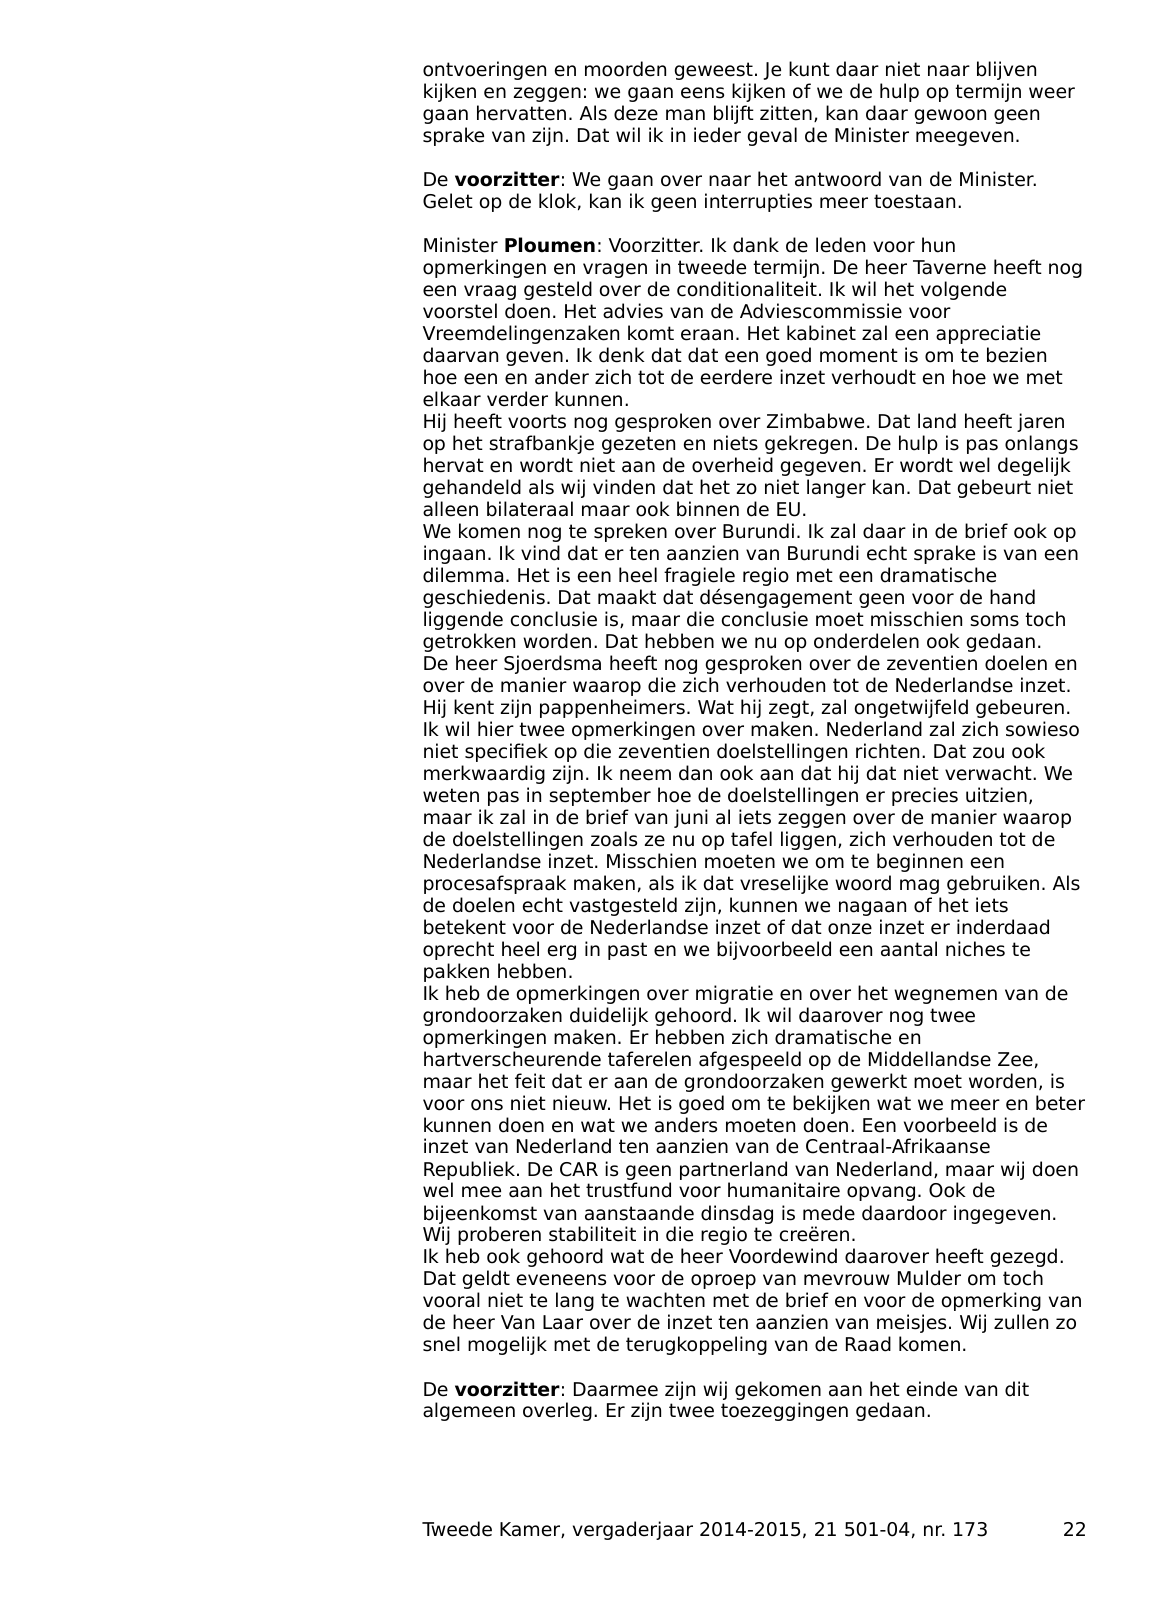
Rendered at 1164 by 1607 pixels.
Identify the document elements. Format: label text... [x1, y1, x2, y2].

text De voorzitter: We gaan over naar het antwoord van de Minister. Gelet op de klok, kan ik geen interrupties meer toestaan. [422, 169, 1087, 213]
text Ik heb ook gehoord wat de heer Voordewind daarover heeft gezegd. Dat geldt eveneens voor de oproep van mevrouw Mulder om toch vooral niet te lang te wachten met de brief en voor de opmerking van de heer Van Laar over de inzet ten aanzien van meisjes. Wij zullen zo snel mogelijk met de terugkoppeling van de Raad komen. [422, 1246, 1087, 1356]
text Hij heeft voorts nog gesproken over Zimbabwe. Dat land heeft jaren op het strafbankje gezeten en niets gekregen. De hulp is pas onlangs hervat en wordt niet aan de overheid gegeven. Er wordt wel degelijk gehandeld als wij vinden dat het zo niet langer kan. Dat gebeurt niet alleen bilateraal maar ook binnen de EU. [422, 411, 1087, 521]
text Minister Ploumen: Voorzitter. Ik dank de leden voor hun opmerkingen en vragen in tweede termijn. De heer Taverne heeft nog een vraag gesteld over de conditionaliteit. Ik wil het volgende voorstel doen. Het advies van de Adviescommissie voor Vreemdelingenzaken komt eraan. Het kabinet zal een appreciatie daarvan geven. Ik denk dat dat een goed moment is om te bezien hoe een en ander zich tot de eerdere inzet verhoudt en hoe we met elkaar verder kunnen. [422, 235, 1087, 411]
text De heer Sjoerdsma heeft nog gesproken over de zeventien doelen en over de manier waarop die zich verhouden tot de Nederlandse inzet. Hij kent zijn pappenheimers. Wat hij zegt, zal ongetwijfeld gebeuren. Ik wil hier twee opmerkingen over maken. Nederland zal zich sowieso niet specifiek op die zeventien doelstellingen richten. Dat zou ook merkwaardig zijn. Ik neem dan ook aan dat hij dat niet verwacht. We weten pas in september hoe de doelstellingen er precies uitzien, maar ik zal in de brief van juni al iets zeggen over de manier waarop de doelstellingen zoals ze nu op tafel liggen, zich verhouden tot de Nederlandse inzet. Misschien moeten we om te beginnen een procesafspraak maken, als ik dat vreselijke woord mag gebruiken. Als de doelen echt vastgesteld zijn, kunnen we nagaan of het iets betekent voor de Nederlandse inzet of dat onze inzet er inderdaad oprecht heel erg in past en we bijvoorbeeld een aantal niches te pakken hebben. [422, 653, 1087, 983]
text ontvoeringen en moorden geweest. Je kunt daar niet naar blijven kijken en zeggen: we gaan eens kijken of we de hulp op termijn weer gaan hervatten. Als deze man blijft zitten, kan daar gewoon geen sprake van zijn. Dat wil ik in ieder geval de Minister meegeven. [422, 59, 1087, 147]
text We komen nog te spreken over Burundi. Ik zal daar in de brief ook op ingaan. Ik vind dat er ten aanzien van Burundi echt sprake is van een dilemma. Het is een heel fragiele regio met een dramatische geschiedenis. Dat maakt dat désengagement geen voor de hand liggende conclusie is, maar die conclusie moet misschien soms toch getrokken worden. Dat hebben we nu op onderdelen ook gedaan. [422, 521, 1087, 653]
text De voorzitter: Daarmee zijn wij gekomen aan het einde van dit algemeen overleg. Er zijn twee toezeggingen gedaan. [422, 1378, 1087, 1422]
text Ik heb de opmerkingen over migratie en over het wegnemen van de grondoorzaken duidelijk gehoord. Ik wil daarover nog twee opmerkingen maken. Er hebben zich dramatische en hartverscheurende taferelen afgespeeld op de Middellandse Zee, maar het feit dat er aan de grondoorzaken gewerkt moet worden, is voor ons niet nieuw. Het is goed om te bekijken wat we meer en beter kunnen doen en wat we anders moeten doen. Een voorbeeld is de inzet van Nederland ten aanzien van de Centraal-Afrikaanse Republiek. De CAR is geen partnerland van Nederland, maar wij doen wel mee aan het trustfund voor humanitaire opvang. Ook de bijeenkomst van aanstaande dinsdag is mede daardoor ingegeven. Wij proberen stabiliteit in die regio te creëren. [422, 983, 1087, 1246]
